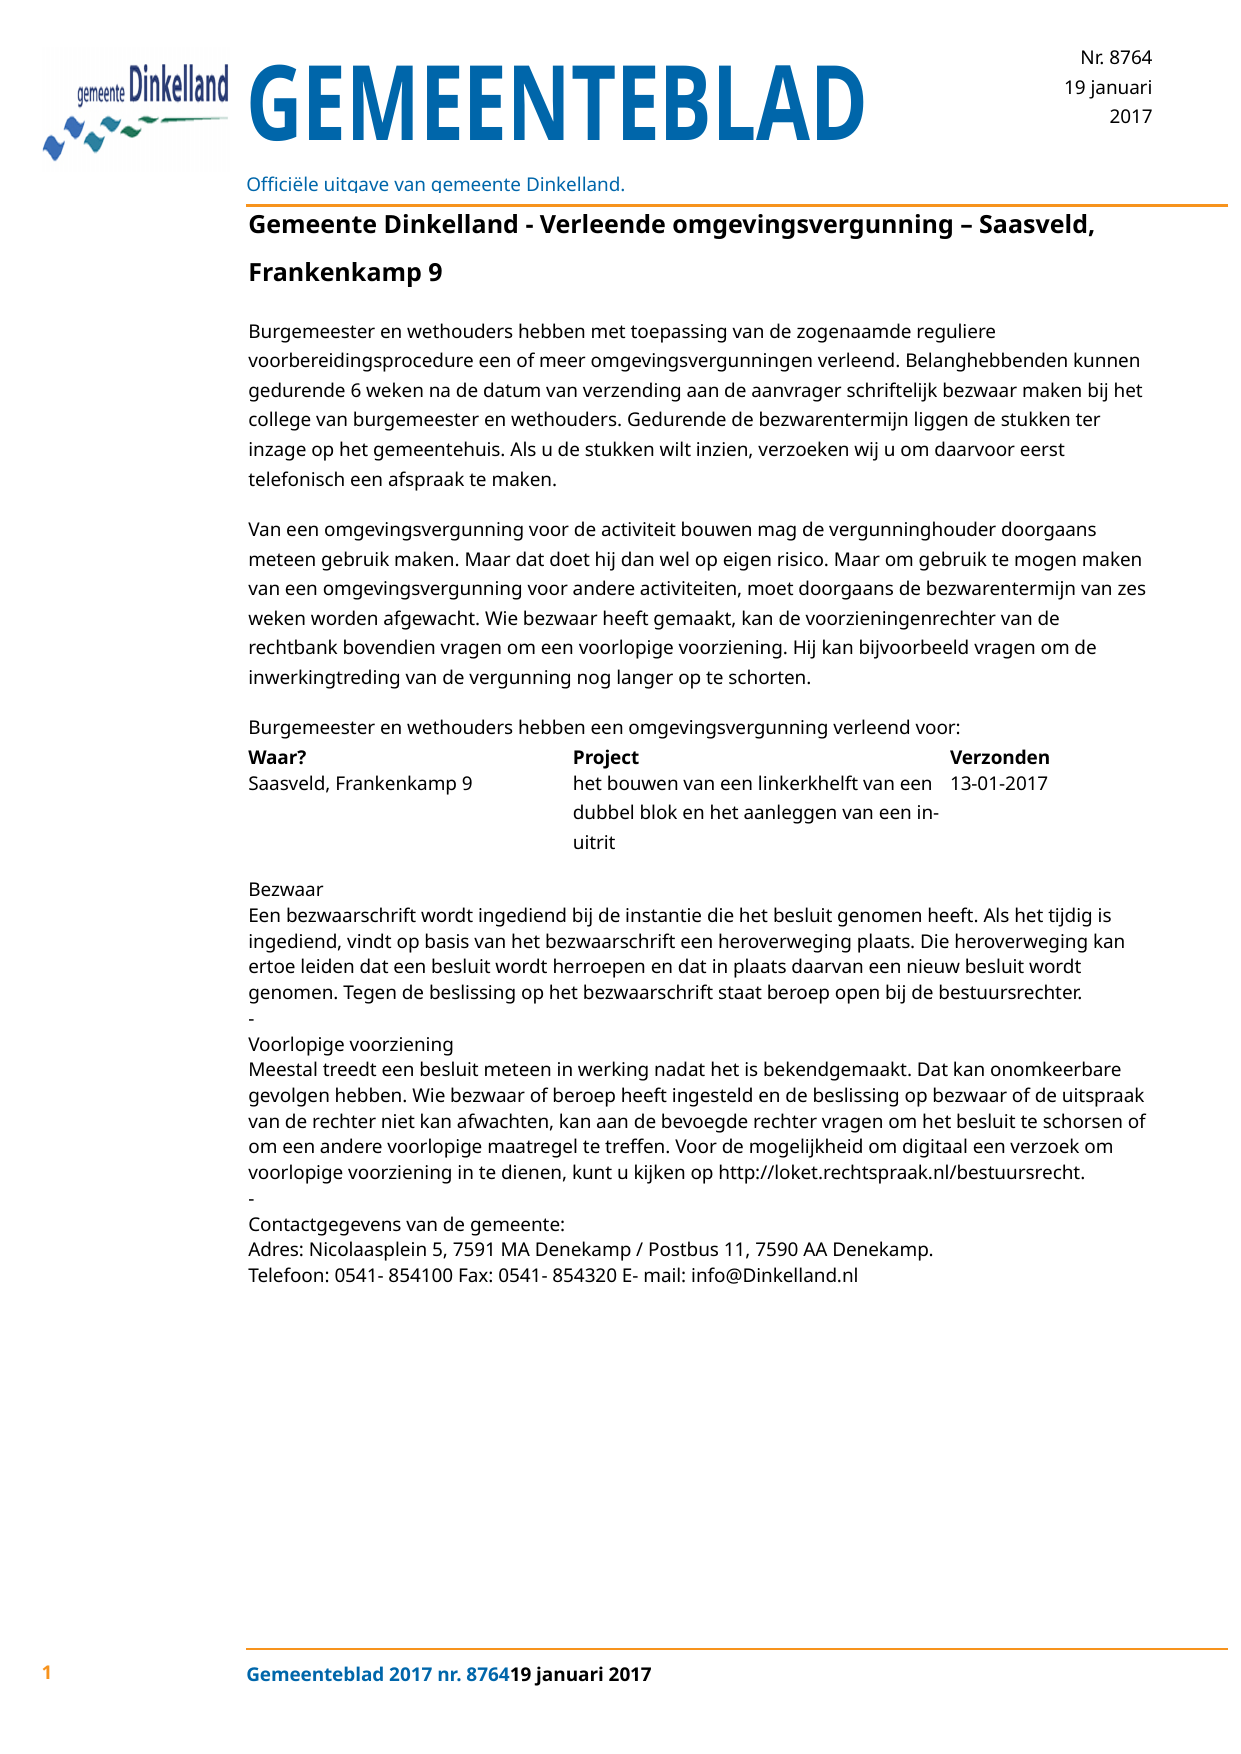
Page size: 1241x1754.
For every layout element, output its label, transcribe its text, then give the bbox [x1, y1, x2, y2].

text Telefoon: 0541- 854100 Fax: 0541- 854320 E- mail: info@Dinkelland.nl [248, 1262, 1152, 1288]
text - [248, 1185, 1152, 1211]
text Meestal treedt een besluit meteen in werking nadat het is bekendgemaakt. Dat kan onomkeerbare gevolgen hebben. Wie bezwaar of beroep heeft ingesteld en de beslissing op bezwaar of de uitspraak van de rechter niet kan afwachten, kan aan de bevoegde rechter vragen om het besluit te schorsen of om een andere voorlopige maatregel te treffen. Voor de mogelijkheid om digitaal een verzoek om voorlopige voorziening in te dienen, kunt u kijken op http://loket.rechtspraak.nl/bestuursrecht. [248, 1056, 1152, 1185]
table_header Verzonden [950, 744, 1152, 770]
text Bezwaar [248, 876, 1152, 902]
text Gemeente Dinkelland - Verleende omgevingsvergunning – Saasveld, Frankenkamp 9 [248, 207, 1152, 288]
table_cell Saasveld, Frankenkamp 9 [248, 770, 573, 855]
text Adres: Nicolaasplein 5, 7591 MA Denekamp / Postbus 11, 7590 AA Denekamp. [248, 1237, 1152, 1262]
picture [41, 47, 231, 172]
table_cell het bouwen van een linkerkhelft van een dubbel blok en het aanleggen van een in- uitrit [573, 770, 950, 855]
text - [248, 1005, 1152, 1031]
table_cell 13-01-2017 [950, 770, 1152, 855]
text Contactgegevens van de gemeente: [248, 1211, 1152, 1237]
text Burgemeester en wethouders hebben met toepassing van de zogenaamde reguliere voorbereidingsprocedure een of meer omgevingsvergunningen verleend. Belanghebbenden kunnen gedurende 6 weken na de datum van verzending aan de aanvrager schriftelijk bezwaar maken bij het college van burgemeester en wethouders. Gedurende de bezwarentermijn liggen de stukken ter inzage op het gemeentehuis. Als u de stukken wilt inzien, verzoeken wij u om daarvoor eerst telefonisch een afspraak te maken. [248, 318, 1152, 492]
table_header Project [573, 744, 950, 770]
text Een bezwaarschrift wordt ingediend bij de instantie die het besluit genomen heeft. Als het tijdig is ingediend, vindt op basis van het bezwaarschrift een heroverweging plaats. Die heroverweging kan ertoe leiden dat een besluit wordt herroepen en dat in plaats daarvan een nieuw besluit wordt genomen. Tegen de beslissing op het bezwaarschrift staat beroep open bij de bestuursrechter. [248, 902, 1152, 1005]
text Van een omgevingsvergunning voor de activiteit bouwen mag de vergunninghouder doorgaans meteen gebruik maken. Maar dat doet hij dan wel op eigen risico. Maar om gebruik te mogen maken van een omgevingsvergunning voor andere activiteiten, moet doorgaans de bezwarentermijn van zes weken worden afgewacht. Wie bezwaar heeft gemaakt, kan de voorzieningenrechter van de rechtbank bovendien vragen om een voorlopige voorziening. Hij kan bijvoorbeeld vragen om de inwerkingtreding van de vergunning nog langer op te schorten. [248, 516, 1152, 690]
table_header Waar? [248, 744, 573, 770]
text Voorlopige voorziening [248, 1031, 1152, 1056]
text Burgemeester en wethouders hebben een omgevingsvergunning verleend voor: [248, 714, 1152, 740]
